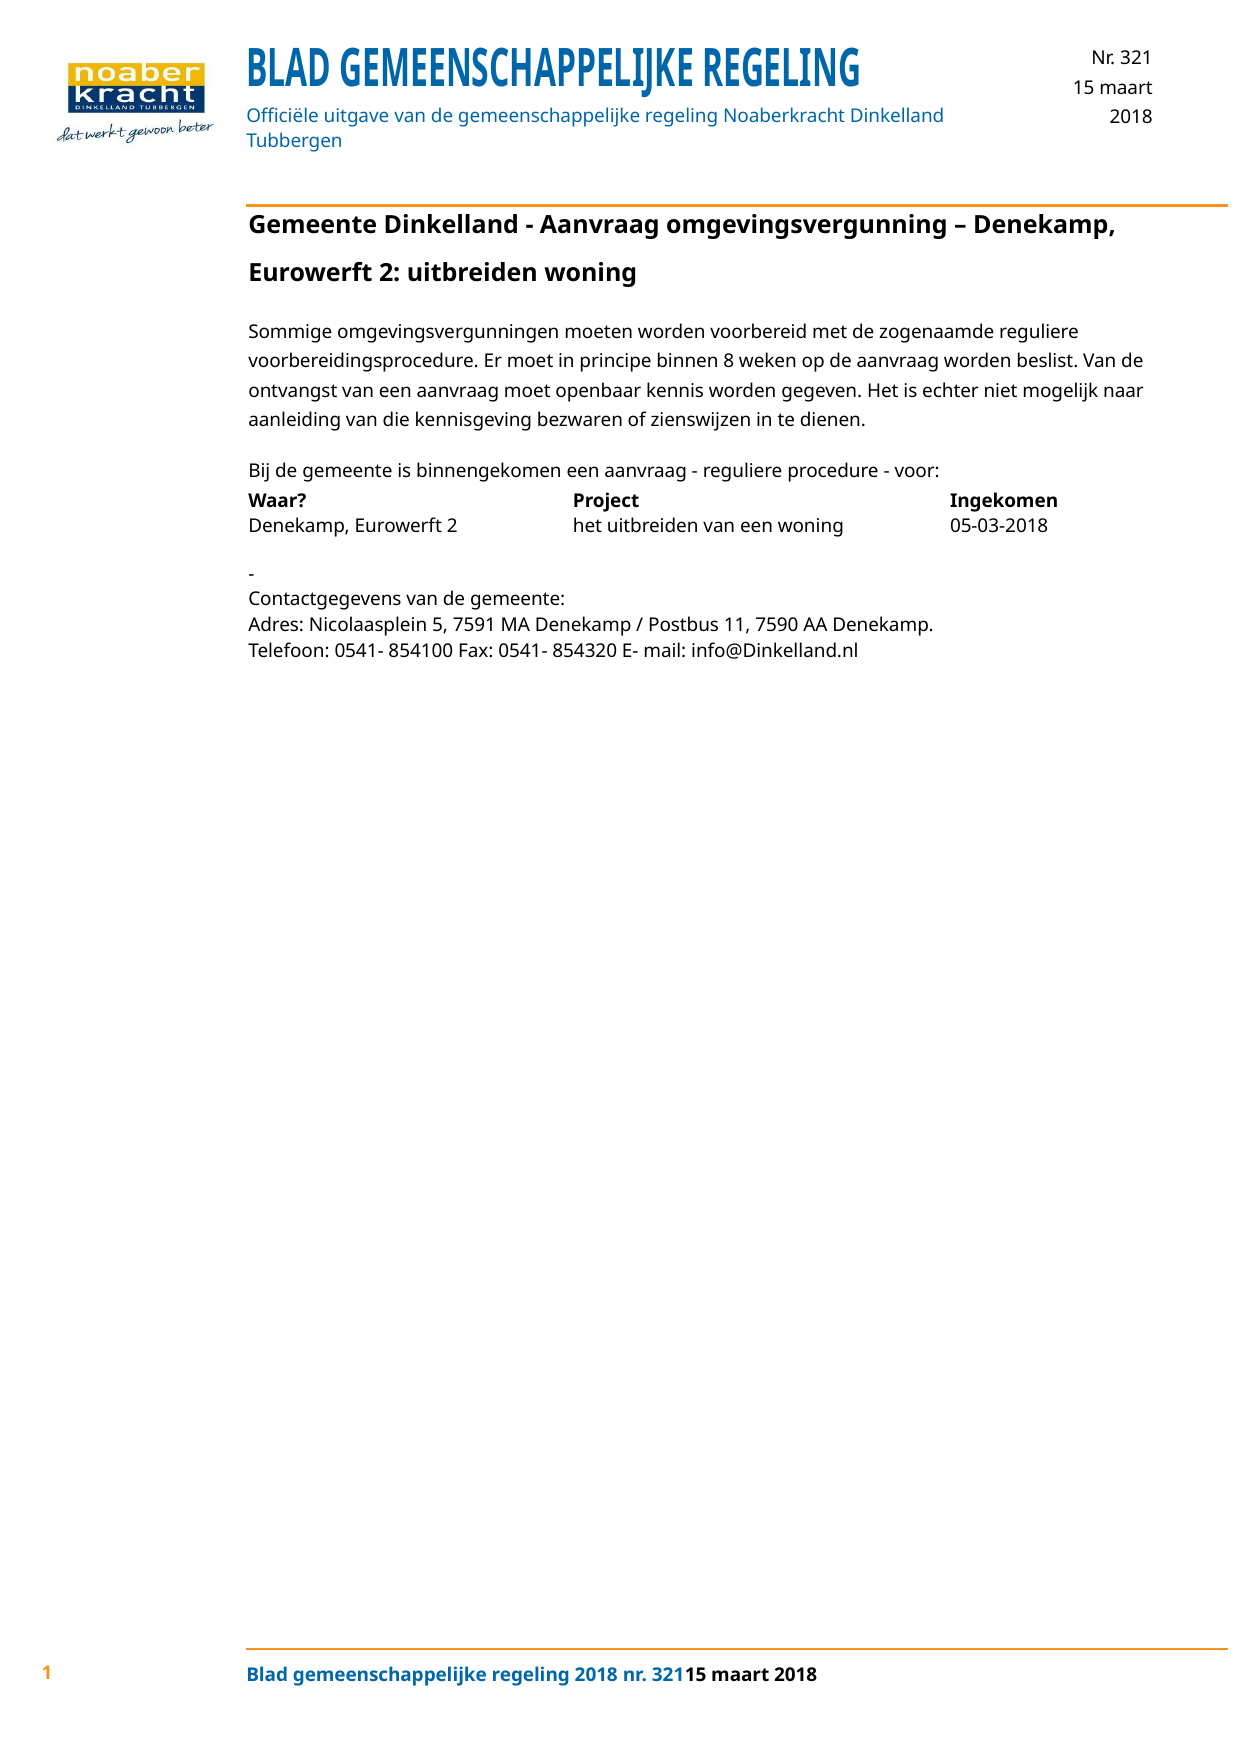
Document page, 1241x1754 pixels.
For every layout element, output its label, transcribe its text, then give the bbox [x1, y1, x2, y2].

table_cell het uitbreiden van een woning [573, 513, 950, 538]
picture [41, 47, 231, 172]
text Adres: Nicolaasplein 5, 7591 MA Denekamp / Postbus 11, 7590 AA Denekamp. [248, 611, 1152, 637]
table_header Ingekomen [950, 487, 1152, 512]
table_cell 05-03-2018 [950, 513, 1152, 538]
text Bij de gemeente is binnengekomen een aanvraag - reguliere procedure - voor: [248, 457, 1152, 483]
table_header Waar? [248, 487, 573, 512]
table_cell Denekamp, Eurowerft 2 [248, 513, 573, 538]
text Telefoon: 0541- 854100 Fax: 0541- 854320 E- mail: info@Dinkelland.nl [248, 637, 1152, 663]
text Sommige omgevingsvergunningen moeten worden voorbereid met de zogenaamde reguliere voorbereidingsprocedure. Er moet in principe binnen 8 weken op de aanvraag worden beslist. Van de ontvangst van een aanvraag moet openbaar kennis worden gegeven. Het is echter niet mogelijk naar aanleiding van die kennisgeving bezwaren of zienswijzen in te dienen. [248, 318, 1152, 432]
text Contactgegevens van de gemeente: [248, 585, 1152, 611]
text - [248, 560, 1152, 585]
text Gemeente Dinkelland - Aanvraag omgevingsvergunning – Denekamp, Eurowerft 2: uitbreiden woning [248, 207, 1152, 288]
table_header Project [573, 487, 950, 512]
